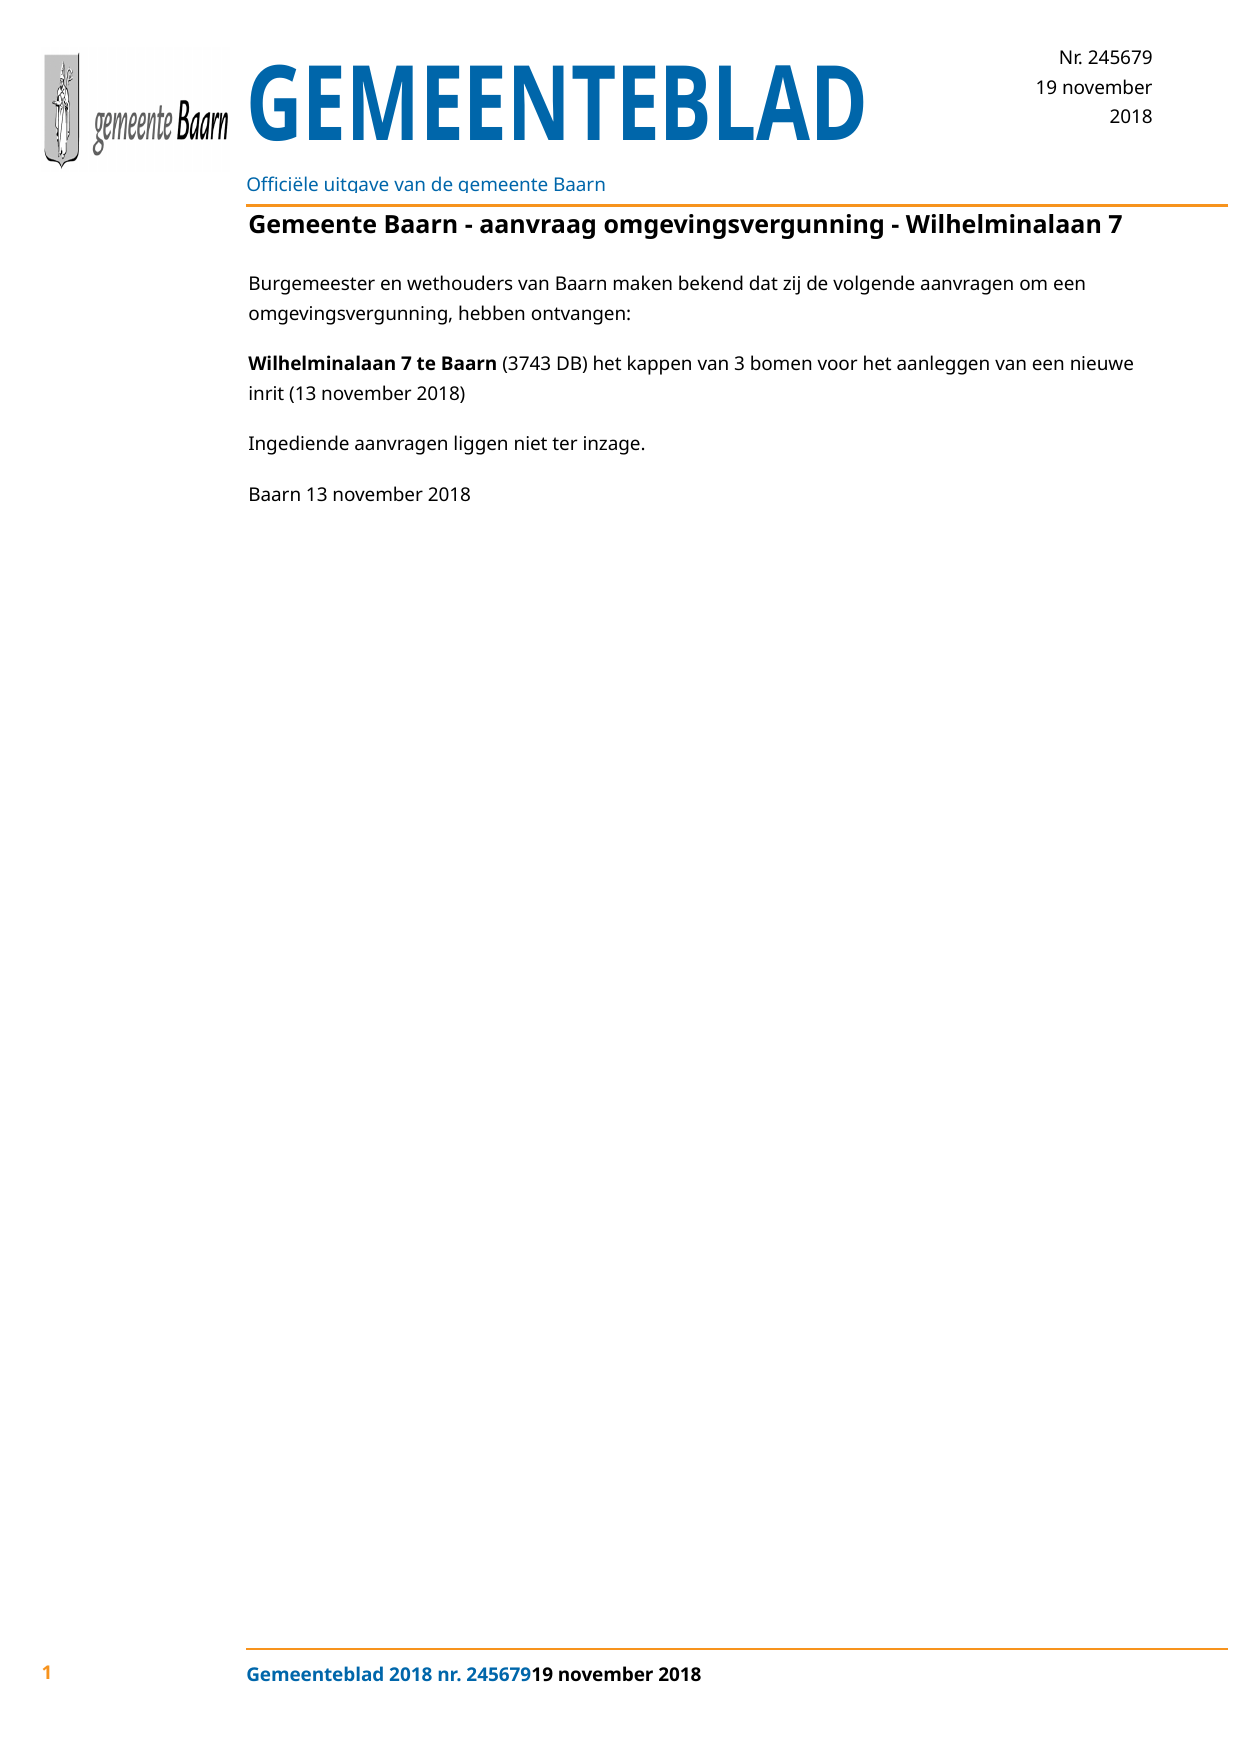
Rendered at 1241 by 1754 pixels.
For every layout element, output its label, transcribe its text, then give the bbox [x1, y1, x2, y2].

text Baarn 13 november 2018 [248, 481, 1152, 506]
text Burgemeester en wethouders van Baarn maken bekend dat zij de volgende aanvragen om een omgevingsvergunning, hebben ontvangen: [248, 270, 1152, 326]
text Wilhelminalaan 7 te Baarn (3743 DB) het kappen van 3 bomen voor het aanleggen van een nieuwe inrit (13 november 2018) [248, 350, 1152, 406]
text Ingediende aanvragen liggen niet ter inzage. [248, 430, 1152, 456]
text Gemeente Baarn - aanvraag omgevingsvergunning - Wilhelminalaan 7 [248, 207, 1152, 241]
picture [41, 47, 231, 172]
